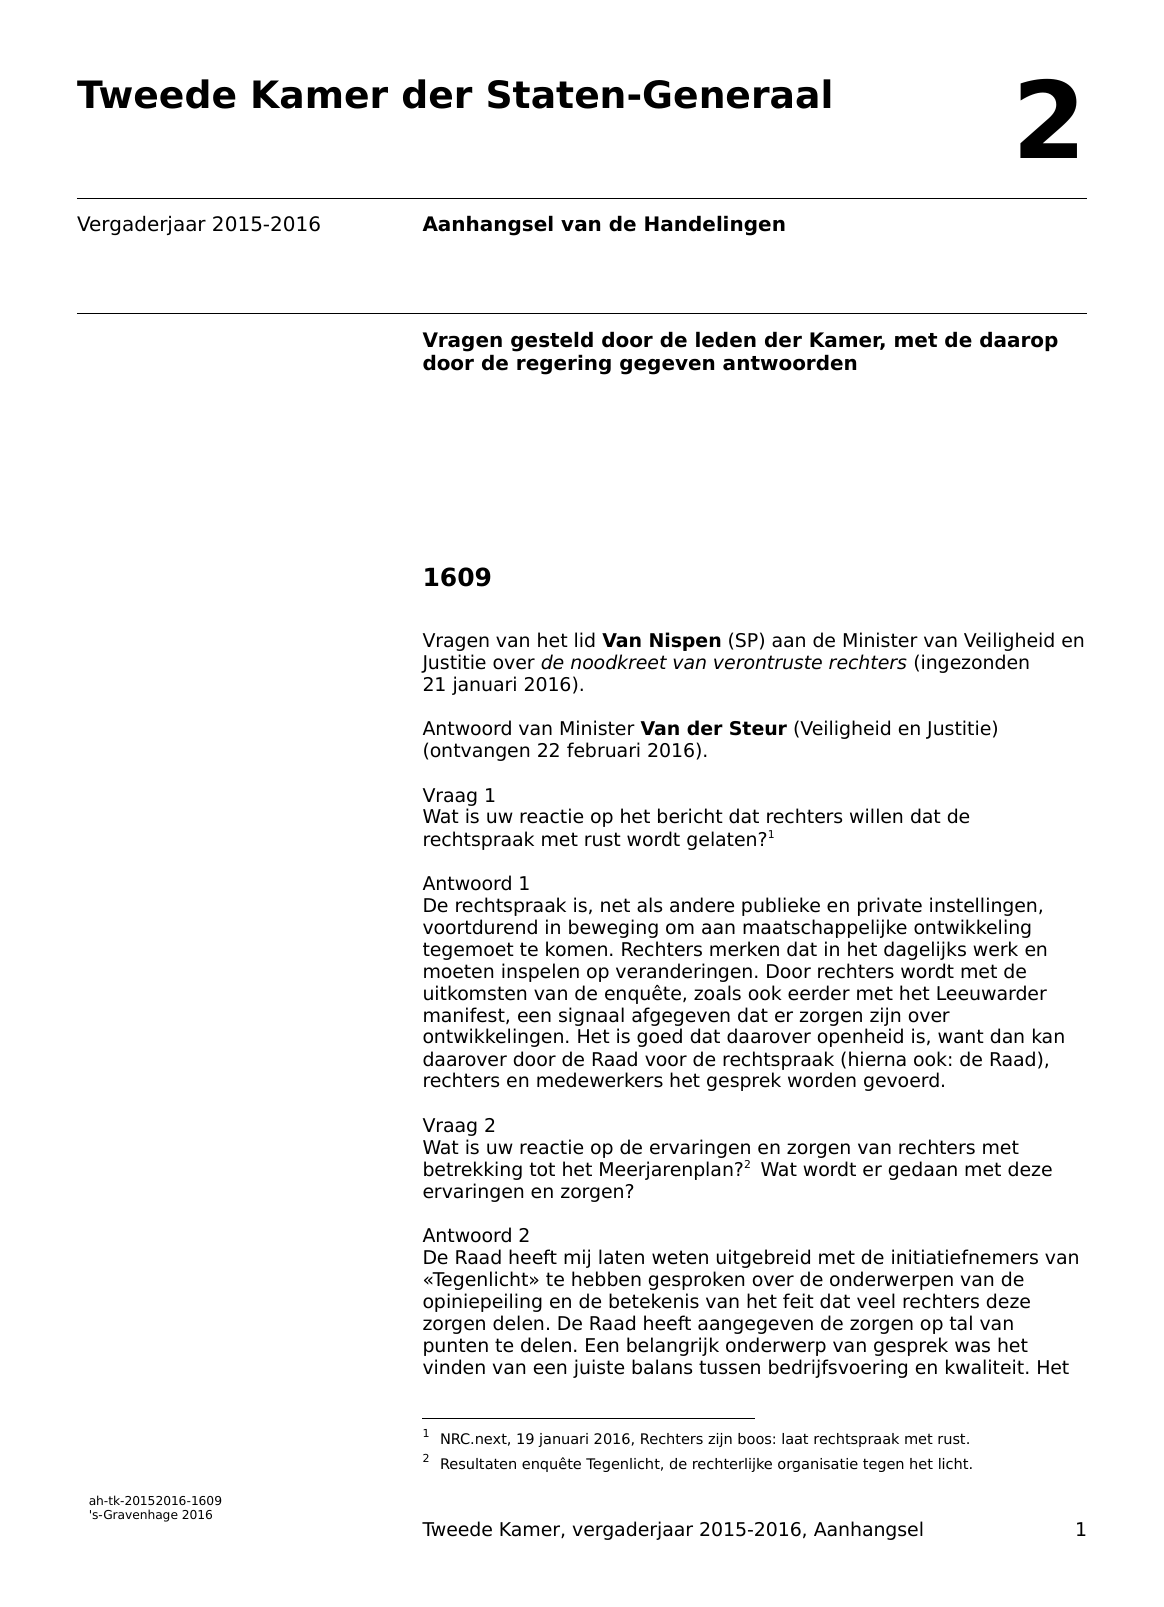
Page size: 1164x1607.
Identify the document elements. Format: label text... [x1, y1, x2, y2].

text Antwoord van Minister Van der Steur (Veiligheid en Justitie) (ontvangen 22 februari 2016). [422, 718, 1087, 762]
table_cell [77, 314, 422, 375]
text Vraag 2 [422, 1114, 1087, 1137]
text 1609 [422, 563, 1087, 592]
text Antwoord 2 [422, 1225, 1087, 1247]
table_header 2 [886, 59, 1087, 198]
text NRC.next, 19 januari 2016, Rechters zijn boos: laat rechtspraak met rust. [422, 1427, 1087, 1449]
text Resultaten enquête Tegenlicht, de rechterlijke organisatie tegen het licht. [422, 1452, 1087, 1474]
table_header Tweede Kamer der Staten-Generaal [77, 59, 886, 198]
table_cell Vragen gesteld door de leden der Kamer, met de daarop door de regering gegeven antwoorden [422, 314, 1087, 375]
table_cell Vergaderjaar 2015-2016 [77, 199, 422, 313]
table_cell Aanhangsel van de Handelingen [422, 199, 1087, 313]
text ah-tk-20152016-1609 [88, 1494, 323, 1508]
text Vragen van het lid Van Nispen (SP) aan de Minister van Veiligheid en Justitie over de noodkreet van verontruste rechters (ingezonden 21 januari 2016). [422, 630, 1087, 696]
text De Raad heeft mij laten weten uitgebreid met de initiatiefnemers van «Tegenlicht» te hebben gesproken over de onderwerpen van de opiniepeiling en de betekenis van het feit dat veel rechters deze zorgen delen. De Raad heeft aangegeven de zorgen op tal van punten te delen. Een belangrijk onderwerp van gesprek was het vinden van een juiste balans tussen bedrijfsvoering en kwaliteit. Het [422, 1247, 1087, 1378]
text Wat is uw reactie op het bericht dat rechters willen dat de rechtspraak met rust wordt gelaten? [422, 806, 1087, 850]
text Wat is uw reactie op de ervaringen en zorgen van rechters met betrekking tot het Meerjarenplan? Wat wordt er gedaan met deze ervaringen en zorgen? [422, 1137, 1087, 1202]
text Vraag 1 [422, 784, 1087, 806]
text 's-Gravenhage 2016 [88, 1508, 323, 1522]
text Antwoord 1 [422, 873, 1087, 894]
text De rechtspraak is, net als andere publieke en private instellingen, voortdurend in beweging om aan maatschappelijke ontwikkeling tegemoet te komen. Rechters merken dat in het dagelijks werk en moeten inspelen op veranderingen. Door rechters wordt met de uitkomsten van de enquête, zoals ook eerder met het Leeuwarder manifest, een signaal afgegeven dat er zorgen zijn over ontwikkelingen. Het is goed dat daarover openheid is, want dan kan daarover door de Raad voor de rechtspraak (hierna ook: de Raad), rechters en medewerkers het gesprek worden gevoerd. [422, 894, 1087, 1092]
